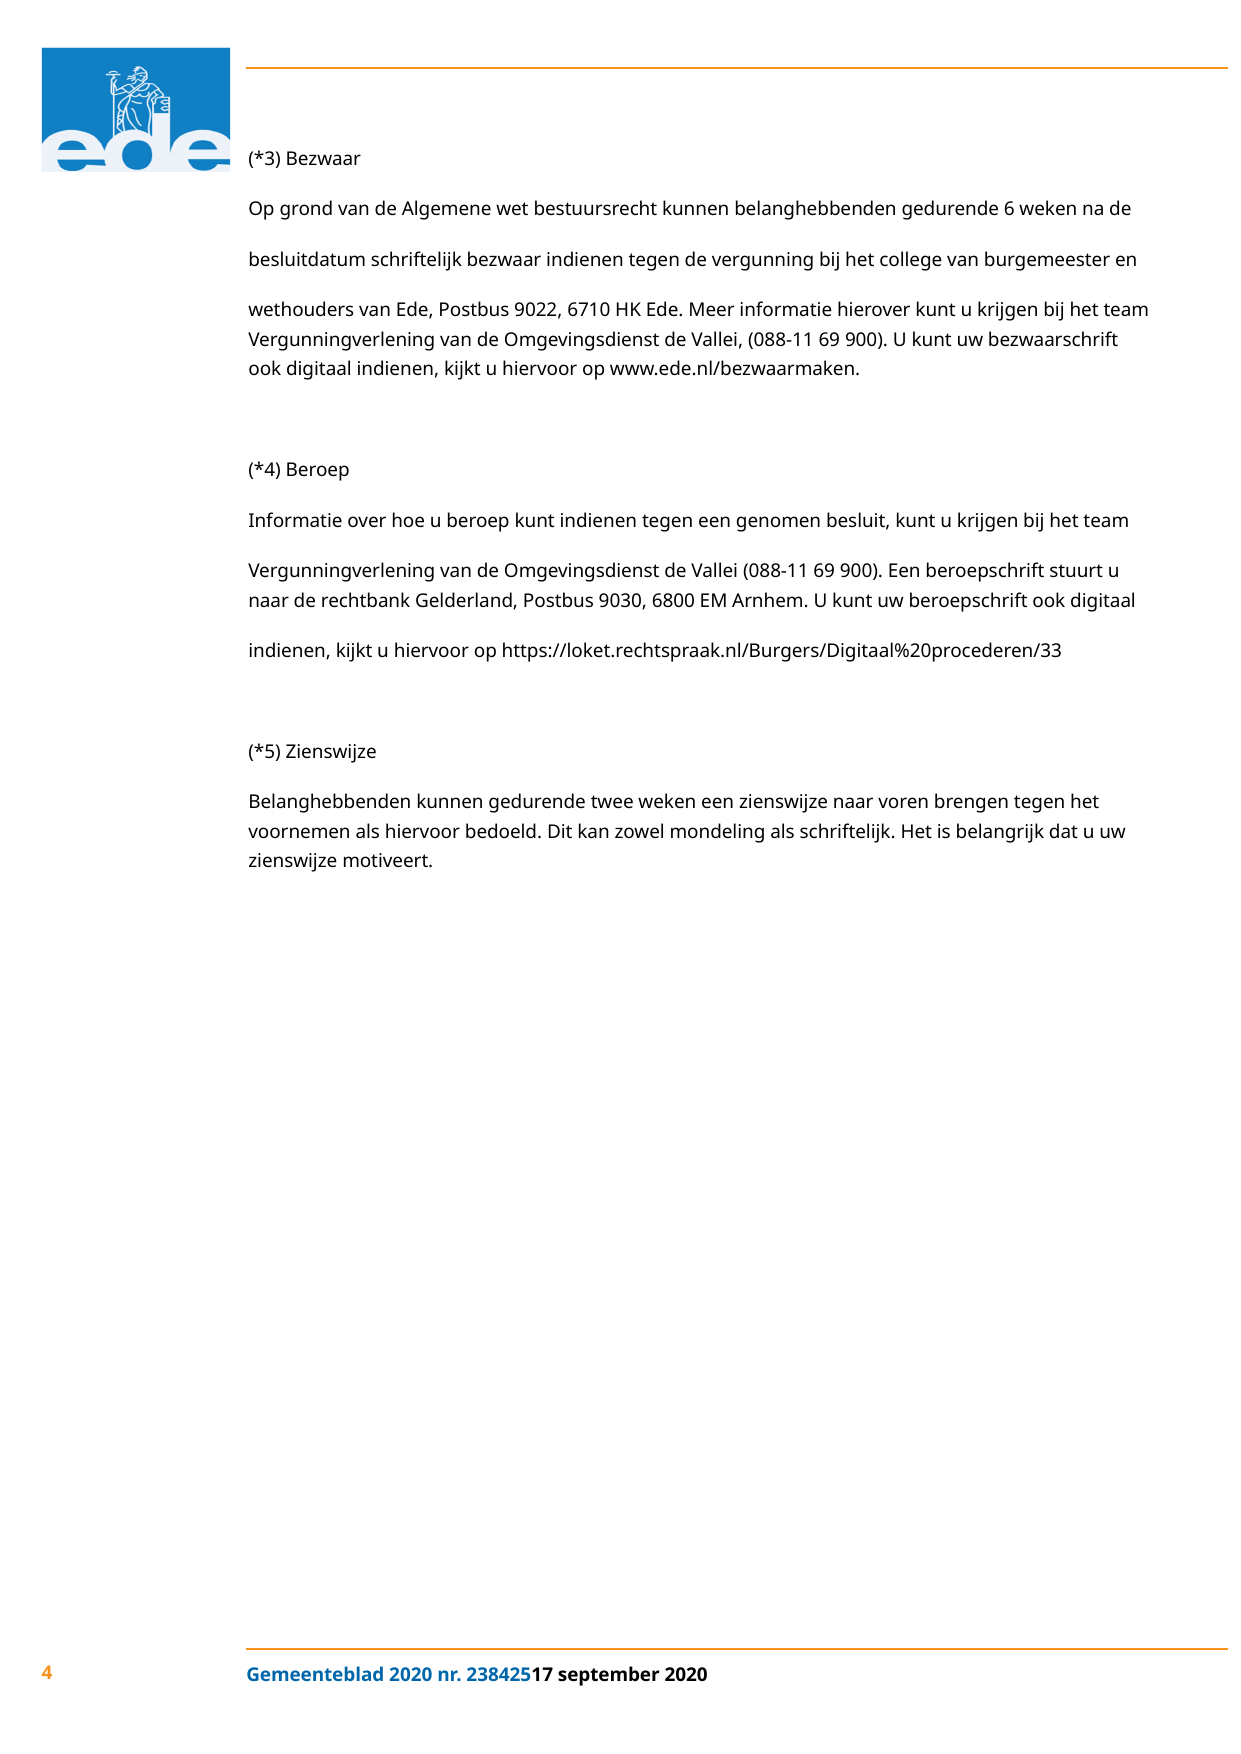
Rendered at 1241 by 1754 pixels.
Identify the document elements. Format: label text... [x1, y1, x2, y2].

text Op grond van de Algemene wet bestuursrecht kunnen belanghebbenden gedurende 6 weken na de [248, 196, 1152, 221]
picture [41, 47, 231, 172]
text (*3) Bezwaar [248, 145, 1152, 171]
text wethouders van Ede, Postbus 9022, 6710 HK Ede. Meer informatie hierover kunt u krijgen bij het team Vergunningverlening van de Omgevingsdienst de Vallei, (088-11 69 900). U kunt uw bezwaarschrift ook digitaal indienen, kijkt u hiervoor op www.ede.nl/bezwaarmaken. [248, 296, 1152, 381]
text Informatie over hoe u beroep kunt indienen tegen een genomen besluit, kunt u krijgen bij het team [248, 507, 1152, 533]
text (*5) Zienswijze [248, 738, 1152, 764]
text besluitdatum schriftelijk bezwaar indienen tegen de vergunning bij het college van burgemeester en [248, 246, 1152, 272]
text indienen, kijkt u hiervoor op https://loket.rechtspraak.nl/Burgers/Digitaal%20procederen/33 [248, 637, 1152, 663]
text Vergunningverlening van de Omgevingsdienst de Vallei (088-11 69 900). Een beroepschrift stuurt u naar de rechtbank Gelderland, Postbus 9030, 6800 EM Arnhem. U kunt uw beroepschrift ook digitaal [248, 557, 1152, 613]
text (*4) Beroep [248, 456, 1152, 482]
text Belanghebbenden kunnen gedurende twee weken een zienswijze naar voren brengen tegen het voornemen als hiervoor bedoeld. Dit kan zowel mondeling als schriftelijk. Het is belangrijk dat u uw zienswijze motiveert. [248, 788, 1152, 873]
